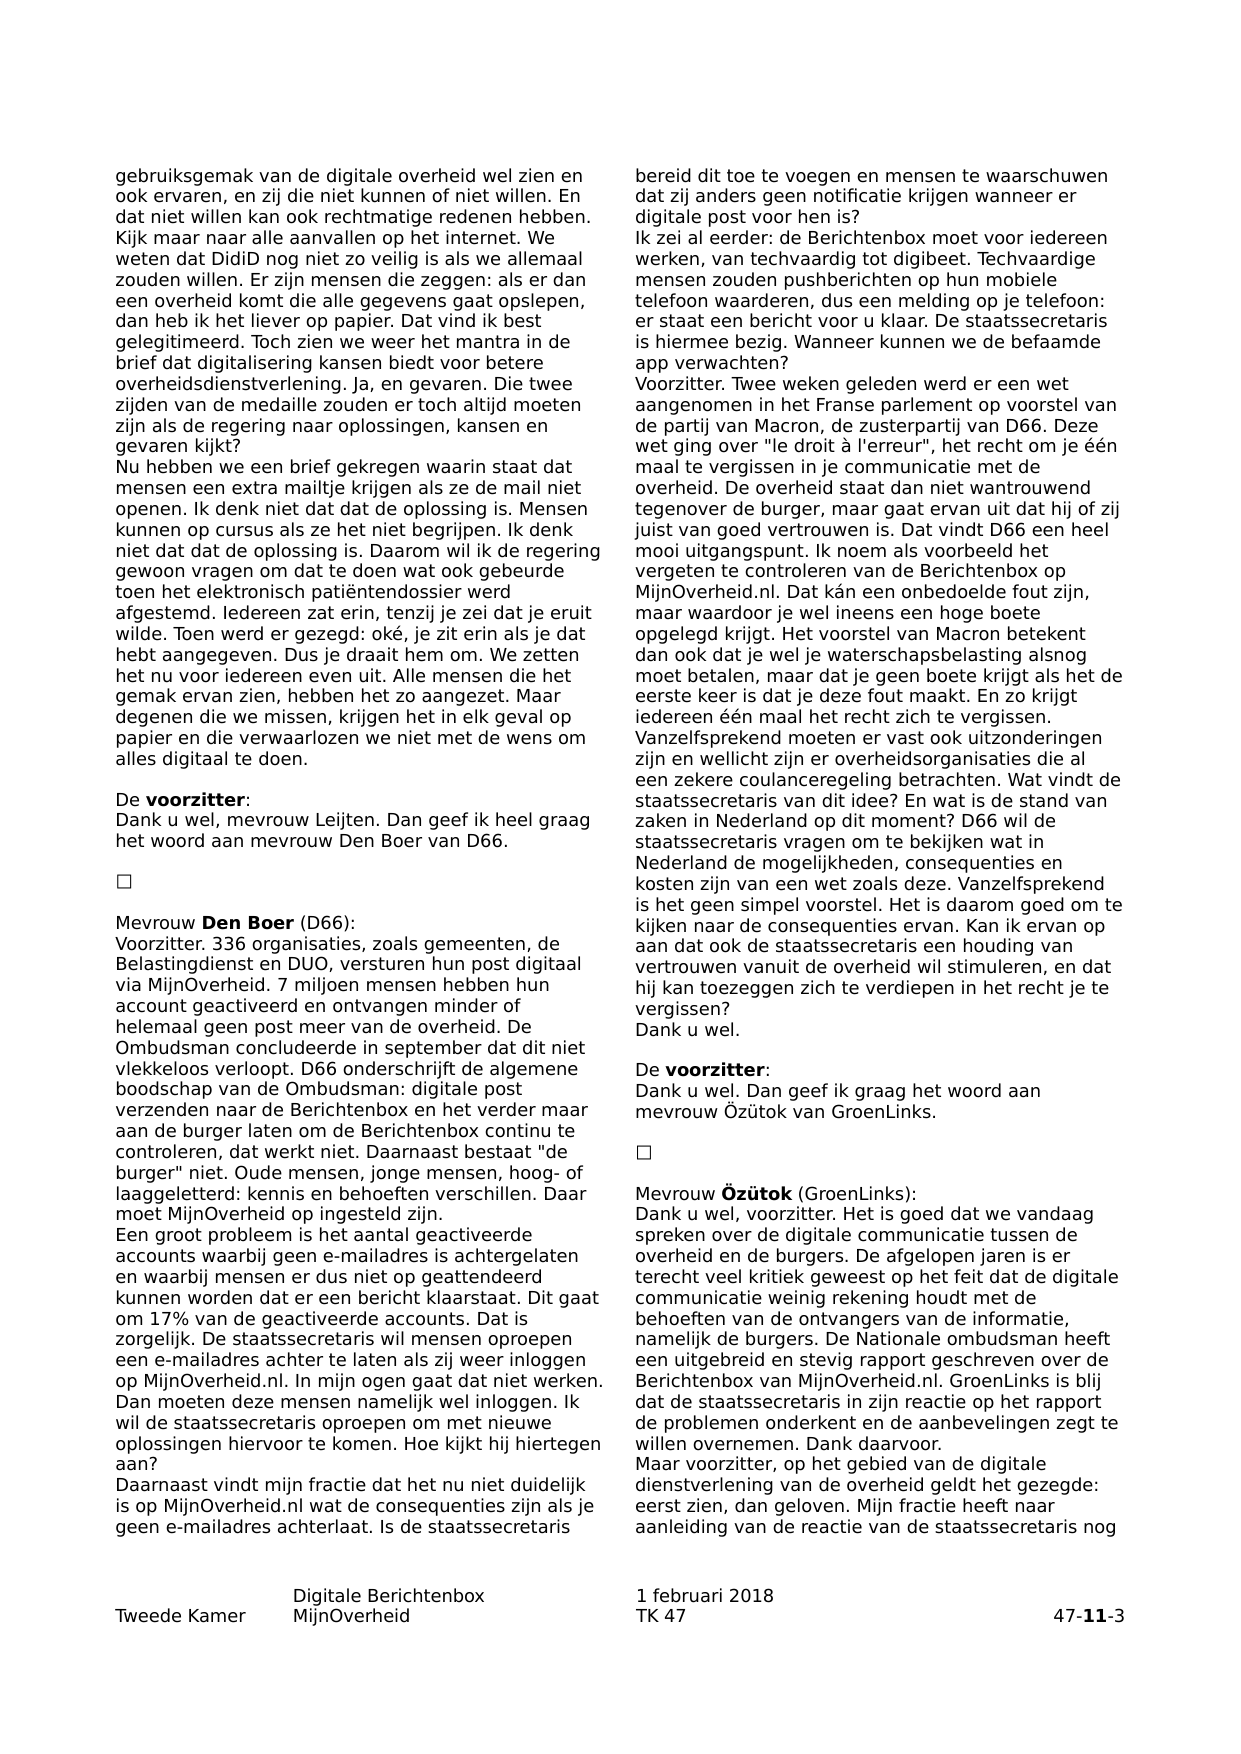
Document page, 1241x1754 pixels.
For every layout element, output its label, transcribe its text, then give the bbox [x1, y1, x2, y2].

text Voorzitter. 336 organisaties, zoals gemeenten, de Belastingdienst en DUO, versturen hun post digitaal via MijnOverheid. 7 miljoen mensen hebben hun account geactiveerd en ontvangen minder of helemaal geen post meer van de overheid. De Ombudsman concludeerde in september dat dit niet vlekkeloos verloopt. D66 onderschrijft de algemene boodschap van de Ombudsman: digitale post verzenden naar de Berichtenbox en het verder maar aan de burger laten om de Berichtenbox continu te controleren, dat werkt niet. Daarnaast bestaat "de burger" niet. Oude mensen, jonge mensen, hoog- of laaggeletterd: kennis en behoeften verschillen. Daar moet MijnOverheid op ingesteld zijn. [115, 933, 605, 1225]
text Ik zei al eerder: de Berichtenbox moet voor iedereen werken, van techvaardig tot digibeet. Techvaardige mensen zouden pushberichten op hun mobiele telefoon waarderen, dus een melding op je telefoon: er staat een bericht voor u klaar. De staatssecretaris is hiermee bezig. Wanneer kunnen we de befaamde app verwachten? [635, 228, 1125, 374]
text Nu hebben we een brief gekregen waarin staat dat mensen een extra mailtje krijgen als ze de mail niet openen. Ik denk niet dat dat de oplossing is. Mensen kunnen op cursus als ze het niet begrijpen. Ik denk niet dat dat de oplossing is. Daarom wil ik de regering gewoon vragen om dat te doen wat ook gebeurde toen het elektronisch patiëntendossier werd afgestemd. Iedereen zat erin, tenzij je zei dat je eruit wilde. Toen werd er gezegd: oké, je zit erin als je dat hebt aangegeven. Dus je draait hem om. We zetten het nu voor iedereen even uit. Alle mensen die het gemak ervan zien, hebben het zo aangezet. Maar degenen die we missen, krijgen het in elk geval op papier en die verwaarlozen we niet met de wens om alles digitaal te doen. [115, 457, 605, 769]
text Dank u wel, voorzitter. Het is goed dat we vandaag spreken over de digitale communicatie tussen de overheid en de burgers. De afgelopen jaren is er terecht veel kritiek geweest op het feit dat de digitale communicatie weinig rekening houdt met de behoeften van de ontvangers van de informatie, namelijk de burgers. De Nationale ombudsman heeft een uitgebreid en stevig rapport geschreven over de Berichtenbox van MijnOverheid.nl. GroenLinks is blij dat de staatssecretaris in zijn reactie op het rapport de problemen onderkent en de aanbevelingen zegt te willen overnemen. Dank daarvoor. [635, 1204, 1125, 1454]
text De voorzitter: [115, 789, 605, 810]
text Een groot probleem is het aantal geactiveerde accounts waarbij geen e-mailadres is achtergelaten en waarbij mensen er dus niet op geattendeerd kunnen worden dat er een bericht klaarstaat. Dit gaat om 17% van de geactiveerde accounts. Dat is zorgelijk. De staatssecretaris wil mensen oproepen een e-mailadres achter te laten als zij weer inloggen op MijnOverheid.nl. In mijn ogen gaat dat niet werken. Dan moeten deze mensen namelijk wel inloggen. Ik wil de staatssecretaris oproepen om met nieuwe oplossingen hiervoor te komen. Hoe kijkt hij hiertegen aan? [115, 1225, 605, 1475]
text Dank u wel. Dan geef ik graag het woord aan mevrouw Özütok van GroenLinks. [635, 1081, 1125, 1123]
text bereid dit toe te voegen en mensen te waarschuwen dat zij anders geen notificatie krijgen wanneer er digitale post voor hen is? [635, 165, 1125, 228]
text Daarnaast vindt mijn fractie dat het nu niet duidelijk is op MijnOverheid.nl wat de consequenties zijn als je geen e-mailadres achterlaat. Is de staatssecretaris [115, 1475, 605, 1537]
text De voorzitter: [635, 1060, 1125, 1081]
text Mevrouw Den Boer (D66): [115, 913, 605, 933]
text Voorzitter. Twee weken geleden werd er een wet aangenomen in het Franse parlement op voorstel van de partij van Macron, de zusterpartij van D66. Deze wet ging over "le droit à l'erreur", het recht om je één maal te vergissen in je communicatie met de overheid. De overheid staat dan niet wantrouwend tegenover de burger, maar gaat ervan uit dat hij of zij juist van goed vertrouwen is. Dat vindt D66 een heel mooi uitgangspunt. Ik noem als voorbeeld het vergeten te controleren van de Berichtenbox op MijnOverheid.nl. Dat kán een onbedoelde fout zijn, maar waardoor je wel ineens een hoge boete opgelegd krijgt. Het voorstel van Macron betekent dan ook dat je wel je waterschapsbelasting alsnog moet betalen, maar dat je geen boete krijgt als het de eerste keer is dat je deze fout maakt. En zo krijgt iedereen één maal het recht zich te vergissen. Vanzelfsprekend moeten er vast ook uitzonderingen zijn en wellicht zijn er overheidsorganisaties die al een zekere coulanceregeling betrachten. Wat vindt de staatssecretaris van dit idee? En wat is de stand van zaken in Nederland op dit moment? D66 wil de staatssecretaris vragen om te bekijken wat in Nederland de mogelijkheden, consequenties en kosten zijn van een wet zoals deze. Vanzelfsprekend is het geen simpel voorstel. Het is daarom goed om te kijken naar de consequenties ervan. Kan ik ervan op aan dat ook de staatssecretaris een houding van vertrouwen vanuit de overheid wil stimuleren, en dat hij kan toezeggen zich te verdiepen in het recht je te vergissen? [635, 374, 1125, 1019]
text ⬜ [635, 1143, 1125, 1163]
text Maar voorzitter, op het gebied van de digitale dienstverlening van de overheid geldt het gezegde: eerst zien, dan geloven. Mijn fractie heeft naar aanleiding van de reactie van de staatssecretaris nog [635, 1454, 1125, 1537]
text Mevrouw Özütok (GroenLinks): [635, 1183, 1125, 1204]
text Dank u wel. [635, 1019, 1125, 1040]
text gebruiksgemak van de digitale overheid wel zien en ook ervaren, en zij die niet kunnen of niet willen. En dat niet willen kan ook rechtmatige redenen hebben. Kijk maar naar alle aanvallen op het internet. We weten dat DidiD nog niet zo veilig is als we allemaal zouden willen. Er zijn mensen die zeggen: als er dan een overheid komt die alle gegevens gaat opslepen, dan heb ik het liever op papier. Dat vind ik best gelegitimeerd. Toch zien we weer het mantra in de brief dat digitalisering kansen biedt voor betere overheidsdienstverlening. Ja, en gevaren. Die twee zijden van de medaille zouden er toch altijd moeten zijn als de regering naar oplossingen, kansen en gevaren kijkt? [115, 165, 605, 457]
text ⬜ [115, 872, 605, 893]
text Dank u wel, mevrouw Leijten. Dan geef ik heel graag het woord aan mevrouw Den Boer van D66. [115, 810, 605, 852]
